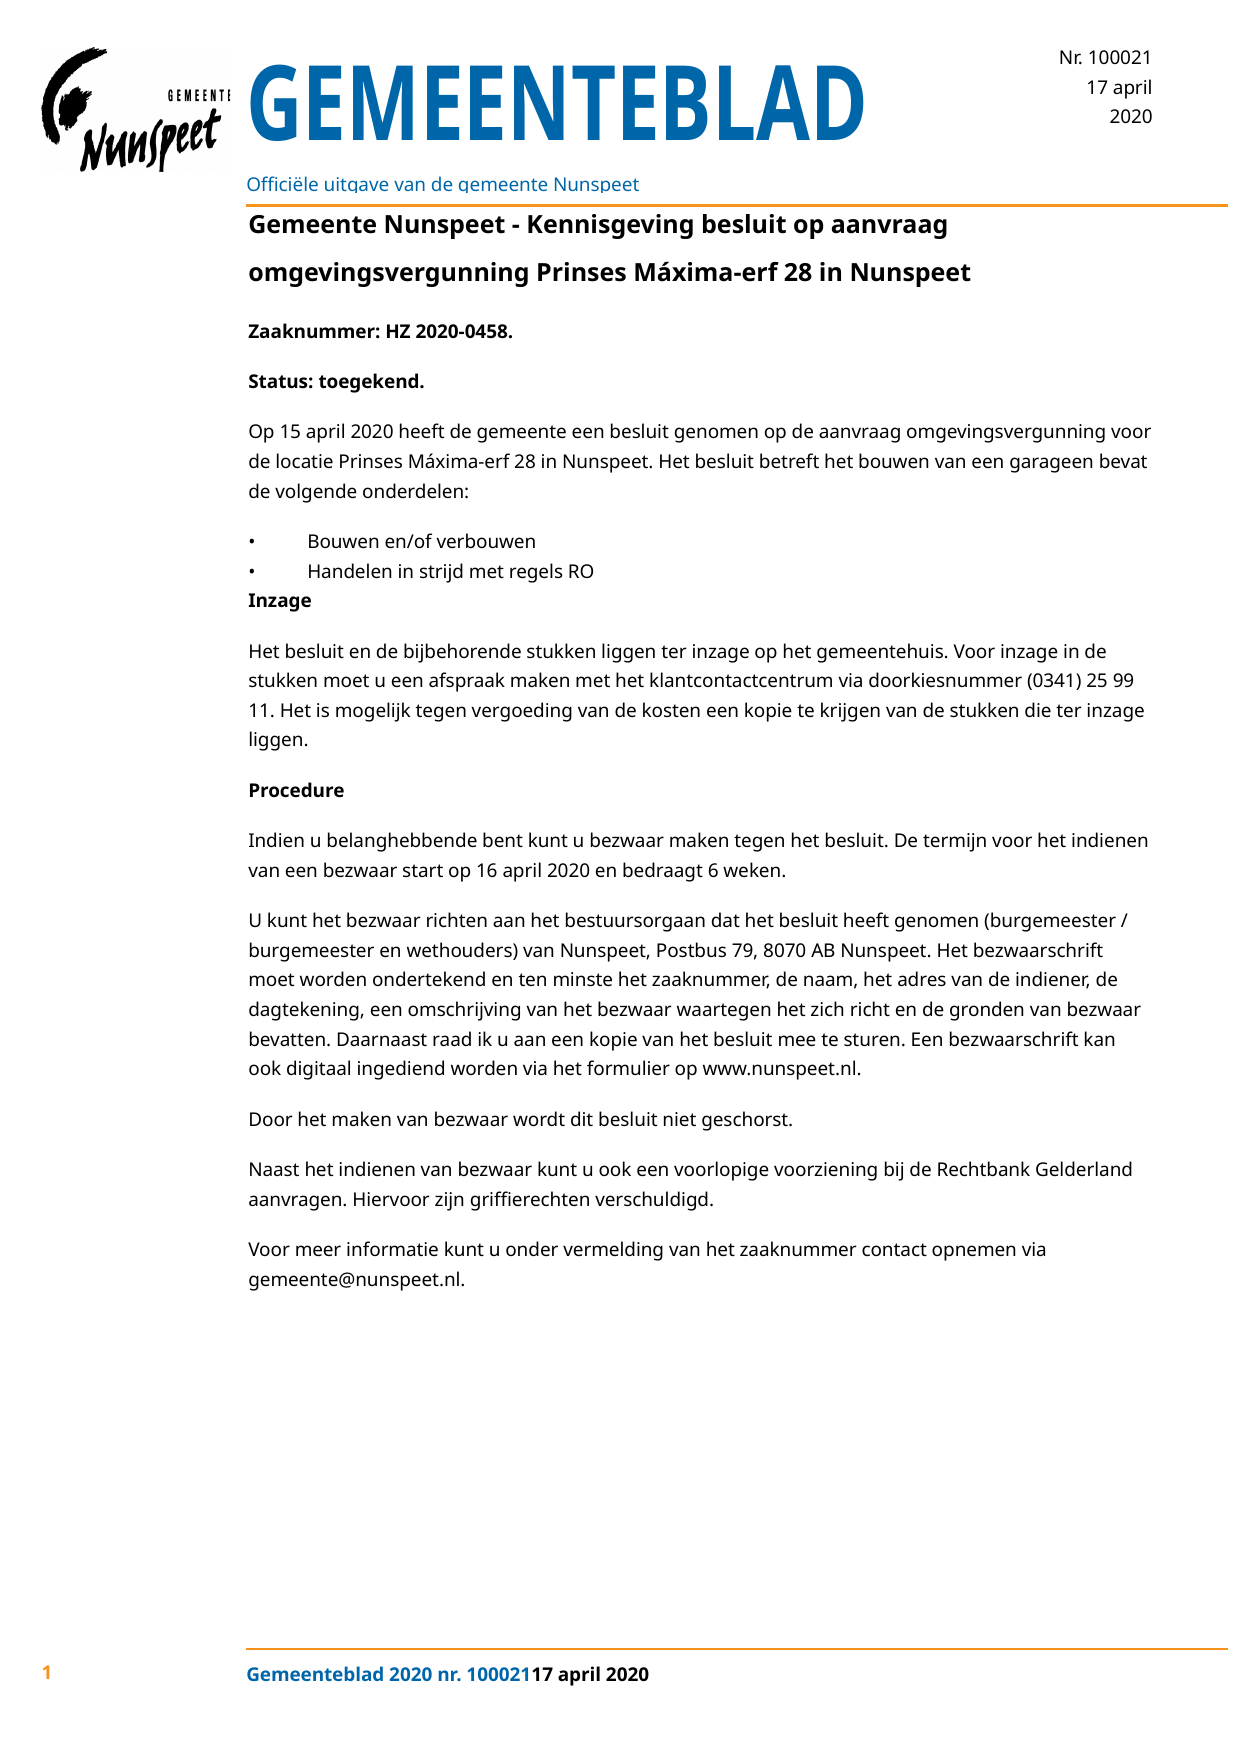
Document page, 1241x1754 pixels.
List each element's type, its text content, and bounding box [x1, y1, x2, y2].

text Naast het indienen van bezwaar kunt u ook een voorlopige voorziening bij de Rechtbank Gelderland aanvragen. Hiervoor zijn griffierechten verschuldigd. [248, 1156, 1152, 1212]
text Door het maken van bezwaar wordt dit besluit niet geschorst. [248, 1106, 1152, 1132]
text Status: toegekend. [248, 368, 1152, 394]
list Bouwen en/of verbouwen [248, 528, 1152, 554]
text Procedure [248, 777, 1152, 803]
text Indien u belanghebbende bent kunt u bezwaar maken tegen het besluit. De termijn voor het indienen van een bezwaar start op 16 april 2020 en bedraagt 6 weken. [248, 827, 1152, 883]
text U kunt het bezwaar richten aan het bestuursorgaan dat het besluit heeft genomen (burgemeester / burgemeester en wethouders) van Nunspeet, Postbus 79, 8070 AB Nunspeet. Het bezwaarschrift moet worden ondertekend en ten minste het zaaknummer, de naam, het adres van de indiener, de dagtekening, een omschrijving van het bezwaar waartegen het zich richt en de gronden van bezwaar bevatten. Daarnaast raad ik u aan een kopie van het besluit mee te sturen. Een bezwaarschrift kan ook digitaal ingediend worden via het formulier op www.nunspeet.nl. [248, 907, 1152, 1081]
text Het besluit en de bijbehorende stukken liggen ter inzage op het gemeentehuis. Voor inzage in de stukken moet u een afspraak maken met het klantcontactcentrum via doorkiesnummer (0341) 25 99 11. Het is mogelijk tegen vergoeding van de kosten een kopie te krijgen van de stukken die ter inzage liggen. [248, 638, 1152, 752]
picture [41, 47, 231, 172]
text Inzage [248, 587, 1152, 613]
text Gemeente Nunspeet - Kennisgeving besluit op aanvraag omgevingsvergunning Prinses Máxima-erf 28 in Nunspeet [248, 207, 1152, 288]
text Zaaknummer: HZ 2020-0458. [248, 318, 1152, 344]
list Handelen in strijd met regels RO [248, 558, 1152, 584]
text Op 15 april 2020 heeft de gemeente een besluit genomen op de aanvraag omgevingsvergunning voor de locatie Prinses Máxima-erf 28 in Nunspeet. Het besluit betreft het bouwen van een garageen bevat de volgende onderdelen: [248, 419, 1152, 504]
text Voor meer informatie kunt u onder vermelding van het zaaknummer contact opnemen via gemeente@nunspeet.nl. [248, 1236, 1152, 1292]
